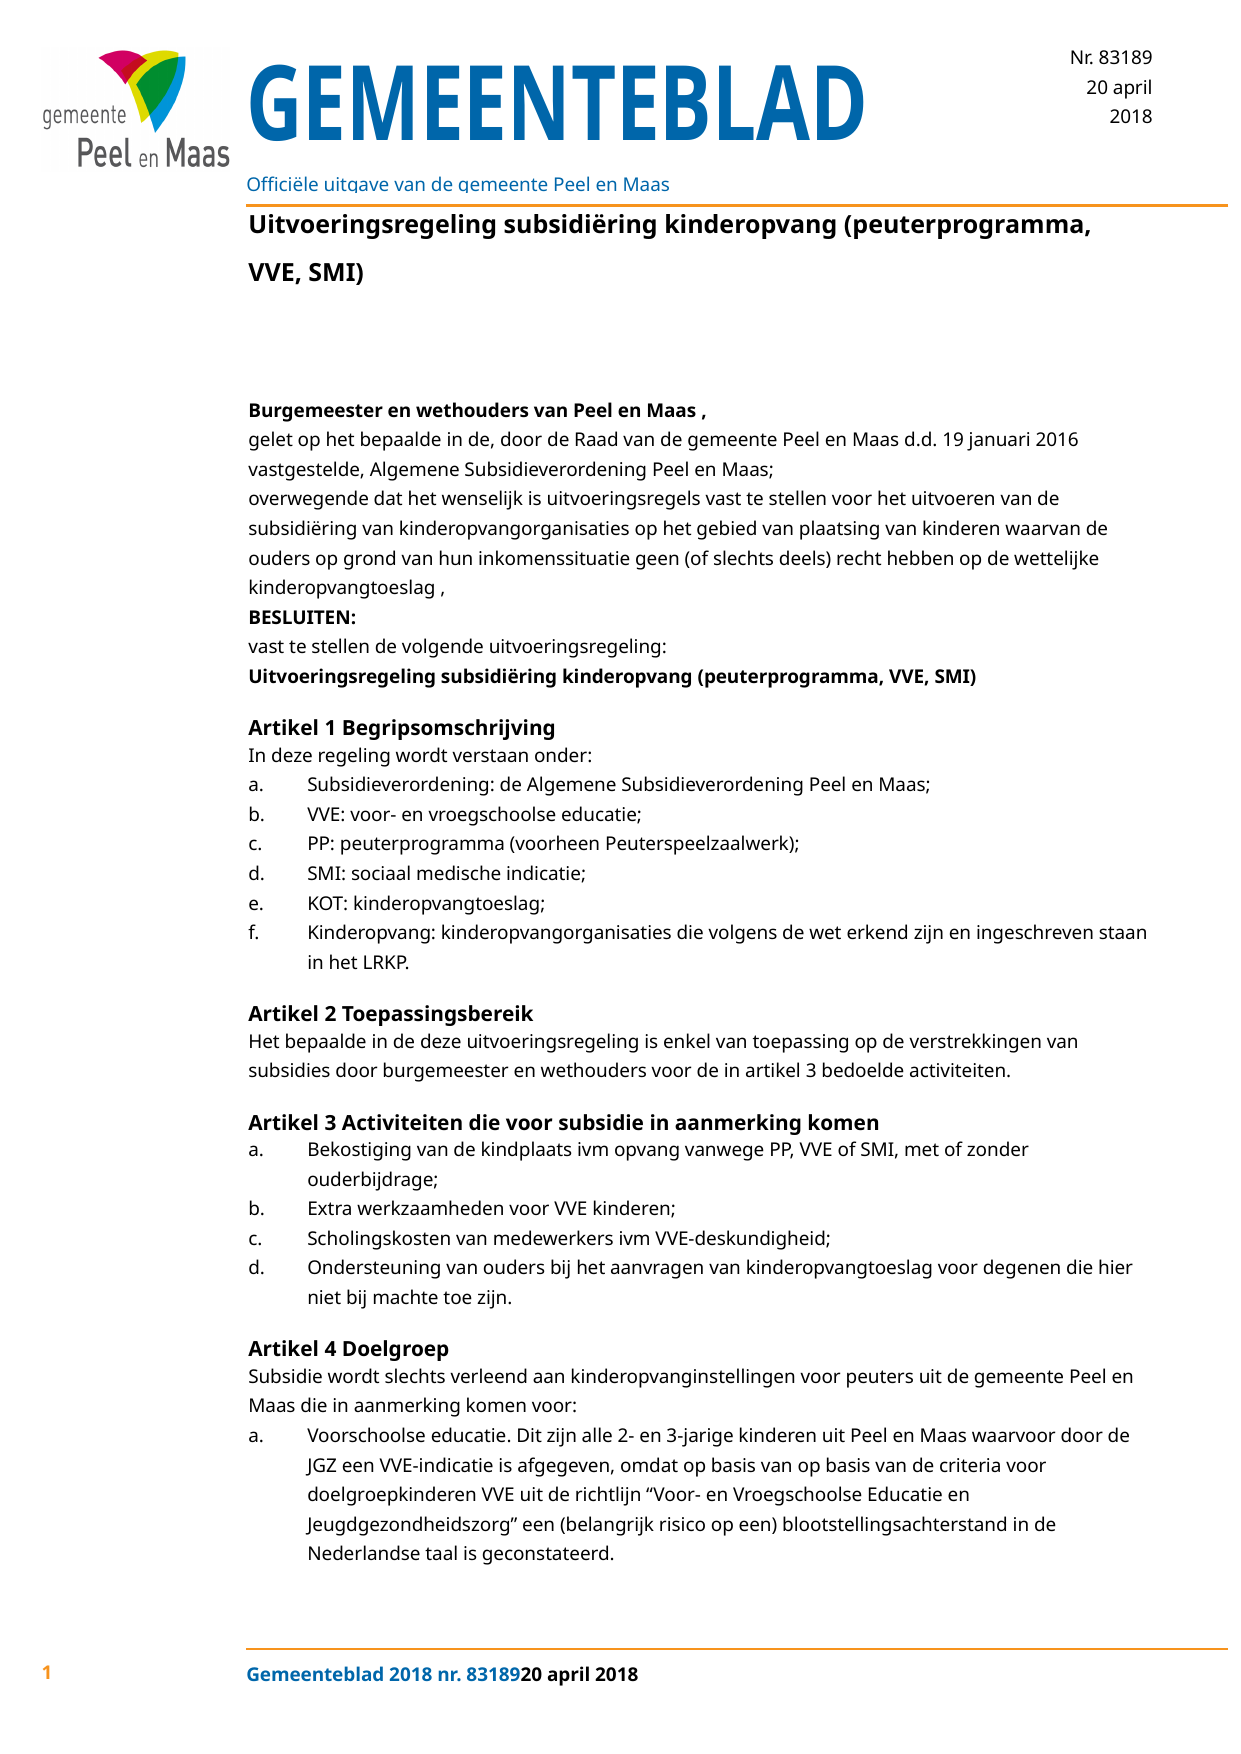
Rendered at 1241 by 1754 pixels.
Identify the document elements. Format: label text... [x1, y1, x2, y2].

text Het bepaalde in de deze uitvoeringsregeling is enkel van toepassing op de verstrekkingen van subsidies door burgemeester en wethouders voor de in artikel 3 bedoelde activiteiten. [248, 1028, 1152, 1083]
text Artikel 4 Doelgroep [248, 1334, 1152, 1363]
list KOT: kinderopvangtoeslag; [248, 890, 1152, 916]
text gelet op het bepaalde in de, door de Raad van de gemeente Peel en Maas d.d. 19 januari 2016 vastgestelde, Algemene Subsidieverordening Peel en Maas; [248, 426, 1152, 482]
list Bekostiging van de kindplaats ivm opvang vanwege PP, VVE of SMI, met of zonder ouderbijdrage; [248, 1136, 1152, 1192]
text Artikel 1 Begripsomschrijving [248, 713, 1152, 742]
list Ondersteuning van ouders bij het aanvragen van kinderopvangtoeslag voor degenen die hier niet bij machte toe zijn. [248, 1254, 1152, 1310]
text Uitvoeringsregeling subsidiëring kinderopvang (peuterprogramma, VVE, SMI) [248, 663, 1152, 689]
text Artikel 2 Toepassingsbereik [248, 999, 1152, 1028]
picture [41, 47, 231, 172]
text Subsidie wordt slechts verleend aan kinderopvanginstellingen voor peuters uit de gemeente Peel en Maas die in aanmerking komen voor: [248, 1363, 1152, 1418]
text Artikel 3 Activiteiten die voor subsidie in aanmerking komen [248, 1108, 1152, 1136]
list VVE: voor- en vroegschoolse educatie; [248, 801, 1152, 827]
list Voorschoolse educatie. Dit zijn alle 2- en 3-jarige kinderen uit Peel en Maas waarvoor door de JGZ een VVE-indicatie is afgegeven, omdat op basis van op basis van de criteria voor doelgroepkinderen VVE uit de richtlijn “Voor- en Vroegschoolse Educatie en Jeugdgezondheidszorg” een (belangrijk risico op een) blootstellingsachterstand in de Nederlandse taal is geconstateerd. [248, 1422, 1152, 1566]
text overwegende dat het wenselijk is uitvoeringsregels vast te stellen voor het uitvoeren van de subsidiëring van kinderopvangorganisaties op het gebied van plaatsing van kinderen waarvan de ouders op grond van hun inkomenssituatie geen (of slechts deels) recht hebben op de wettelijke kinderopvangtoeslag , [248, 486, 1152, 600]
list PP: peuterprogramma (voorheen Peuterspeelzaalwerk); [248, 831, 1152, 856]
list Scholingskosten van medewerkers ivm VVE-deskundigheid; [248, 1225, 1152, 1251]
text BESLUITEN: [248, 604, 1152, 629]
list Kinderopvang: kinderopvangorganisaties die volgens de wet erkend zijn en ingeschreven staan in het LRKP. [248, 919, 1152, 975]
list SMI: sociaal medische indicatie; [248, 860, 1152, 886]
text Burgemeester en wethouders van Peel en Maas , [248, 397, 1152, 422]
text vast te stellen de volgende uitvoeringsregeling: [248, 633, 1152, 659]
text Uitvoeringsregeling subsidiëring kinderopvang (peuterprogramma, VVE, SMI) [248, 207, 1152, 288]
list Subsidieverordening: de Algemene Subsidieverordening Peel en Maas; [248, 771, 1152, 797]
text In deze regeling wordt verstaan onder: [248, 742, 1152, 768]
list Extra werkzaamheden voor VVE kinderen; [248, 1195, 1152, 1221]
